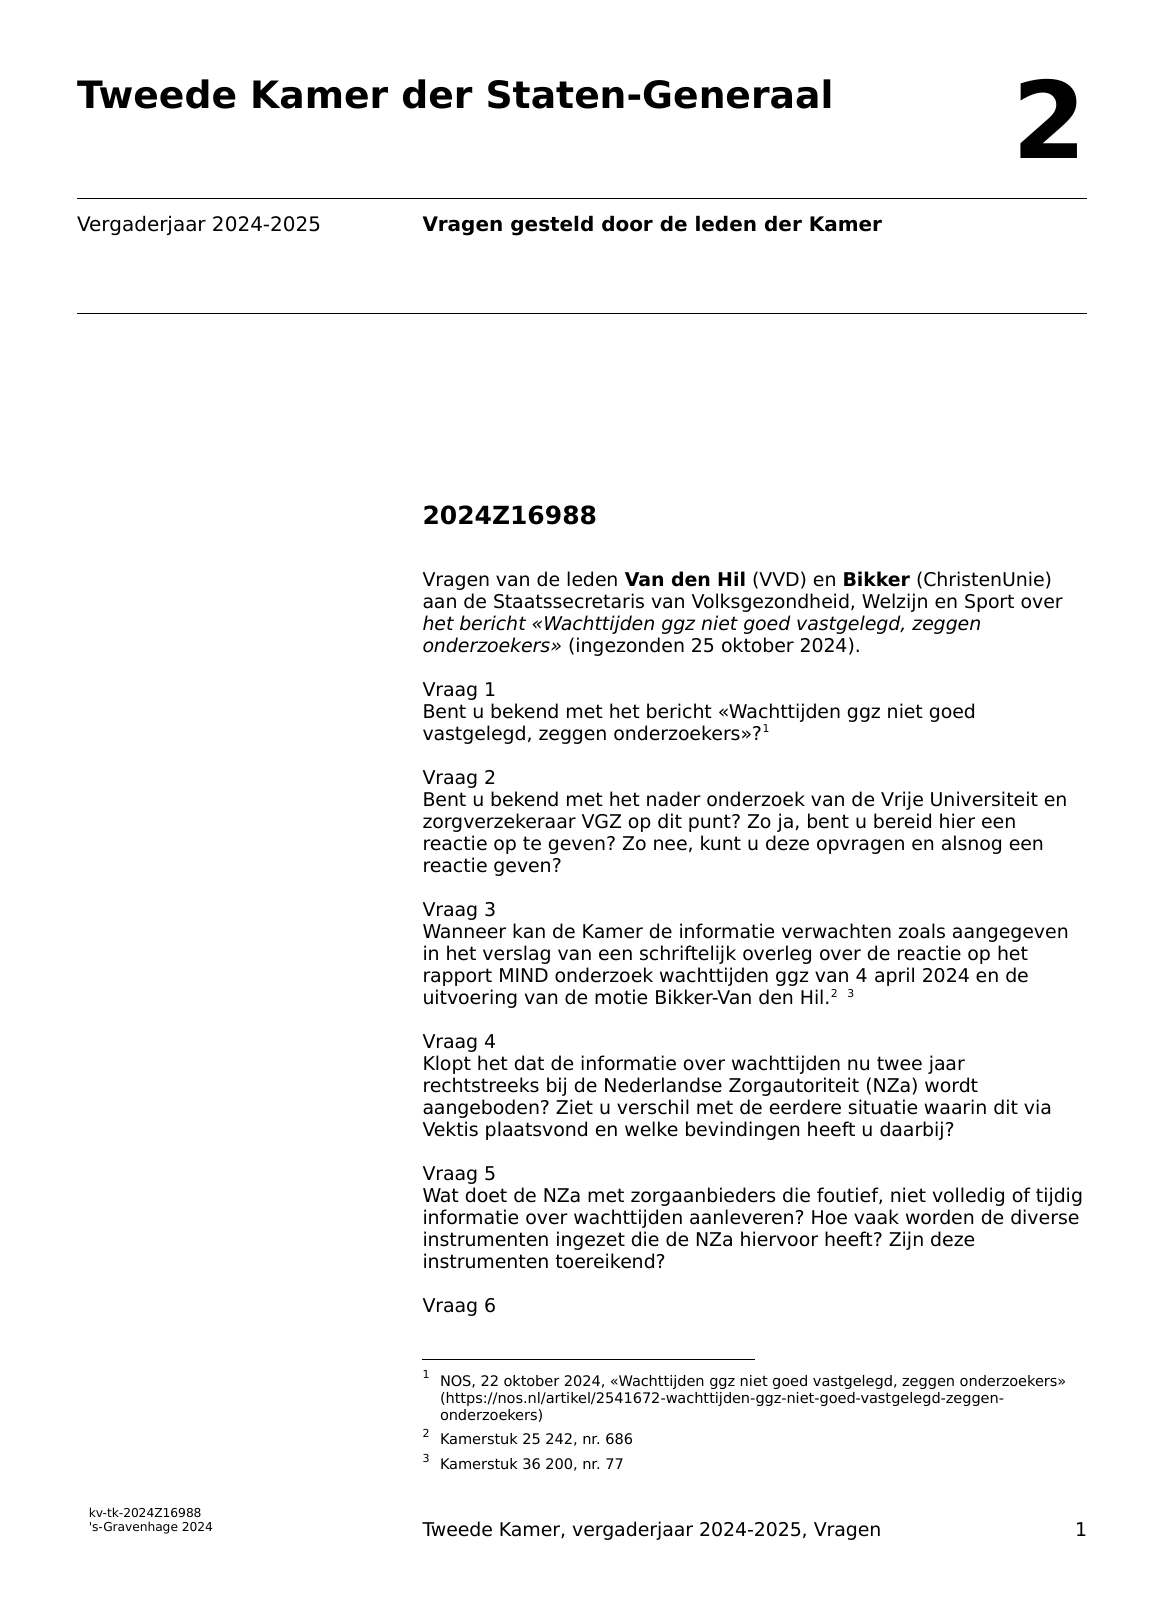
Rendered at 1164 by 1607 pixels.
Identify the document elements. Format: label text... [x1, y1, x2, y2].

table_header 2 [886, 59, 1087, 198]
text kv-tk-2024Z16988 [88, 1506, 323, 1520]
text 's-Gravenhage 2024 [88, 1520, 323, 1534]
text NOS, 22 oktober 2024, «Wachttijden ggz niet goed vastgelegd, zeggen onderzoekers» (https://nos.nl/artikel/2541672-wachttijden-ggz-niet-goed-vastgelegd-zeggen-onderzoekers) [422, 1368, 1087, 1424]
text Vraag 5 [422, 1163, 1087, 1185]
table_header Tweede Kamer der Staten-Generaal [77, 59, 886, 198]
text Vraag 6 [422, 1295, 1087, 1317]
text Vraag 1 [422, 679, 1087, 701]
text Klopt het dat de informatie over wachttijden nu twee jaar rechtstreeks bij de Nederlandse Zorgautoriteit (NZa) wordt aangeboden? Ziet u verschil met de eerdere situatie waarin dit via Vektis plaatsvond en welke bevindingen heeft u daarbij? [422, 1053, 1087, 1141]
text Kamerstuk 36 200, nr. 77 [422, 1452, 1087, 1474]
text Kamerstuk 25 242, nr. 686 [422, 1427, 1087, 1449]
text Vraag 2 [422, 767, 1087, 789]
table_cell Vragen gesteld door de leden der Kamer [422, 199, 1087, 313]
text Bent u bekend met het bericht «Wachttijden ggz niet goed vastgelegd, zeggen onderzoekers»? [422, 701, 1087, 745]
text Bent u bekend met het nader onderzoek van de Vrije Universiteit en zorgverzekeraar VGZ op dit punt? Zo ja, bent u bereid hier een reactie op te geven? Zo nee, kunt u deze opvragen en alsnog een reactie geven? [422, 789, 1087, 877]
text Vraag 4 [422, 1031, 1087, 1053]
text Vraag 3 [422, 899, 1087, 921]
text Wat doet de NZa met zorgaanbieders die foutief, niet volledig of tijdig informatie over wachttijden aanleveren? Hoe vaak worden de diverse instrumenten ingezet die de NZa hiervoor heeft? Zijn deze instrumenten toereikend? [422, 1185, 1087, 1273]
text 2024Z16988 [422, 501, 1087, 531]
table_cell Vergaderjaar 2024-2025 [77, 199, 422, 313]
text Wanneer kan de Kamer de informatie verwachten zoals aangegeven in het verslag van een schriftelijk overleg over de reactie op het rapport MIND onderzoek wachttijden ggz van 4 april 2024 en de uitvoering van de motie Bikker-Van den Hil. [422, 921, 1087, 1009]
text Vragen van de leden Van den Hil (VVD) en Bikker (ChristenUnie) aan de Staatssecretaris van Volksgezondheid, Welzijn en Sport over het bericht «Wachttijden ggz niet goed vastgelegd, zeggen onderzoekers» (ingezonden 25 oktober 2024). [422, 569, 1087, 657]
